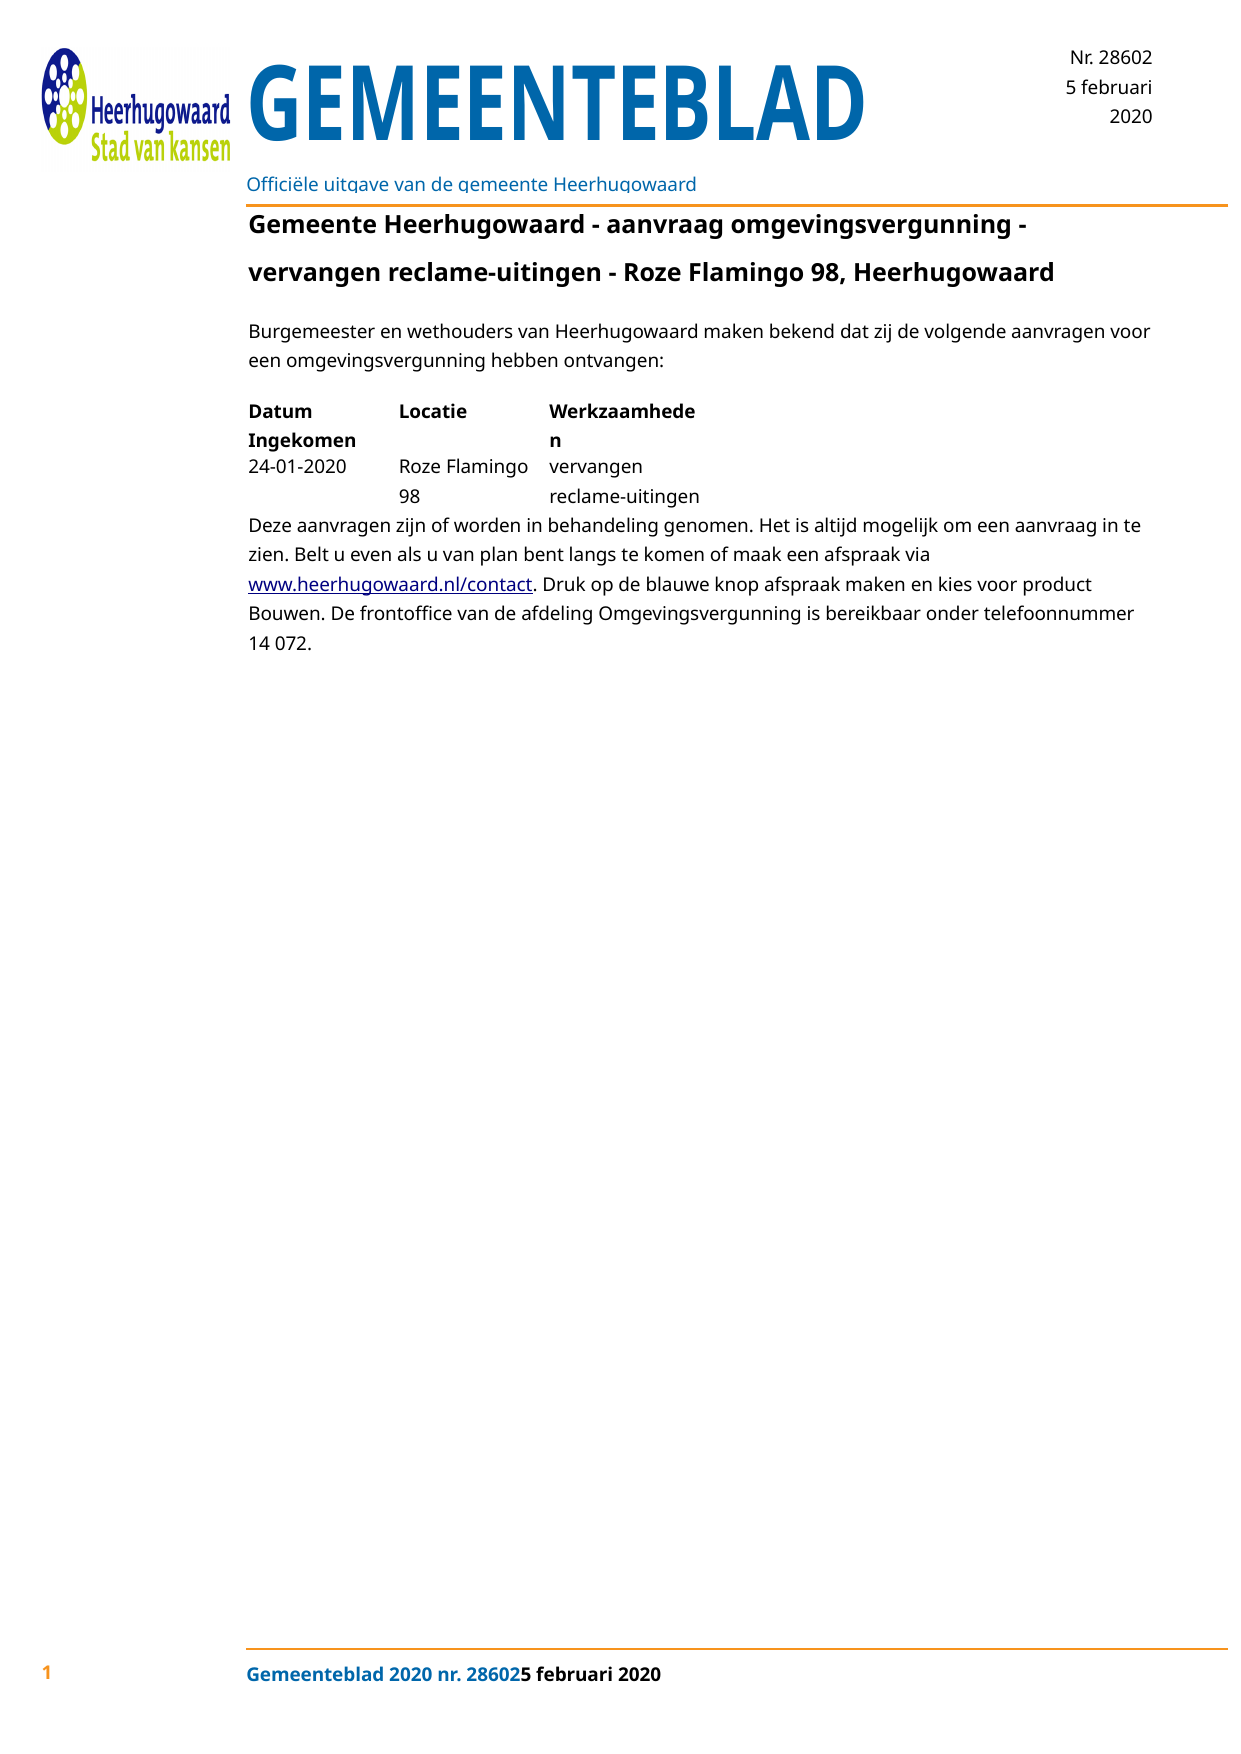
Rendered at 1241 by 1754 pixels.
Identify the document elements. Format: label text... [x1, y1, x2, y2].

text Burgemeester en wethouders van Heerhugowaard maken bekend dat zij de volgende aanvragen voor een omgevingsvergunning hebben ontvangen: [248, 318, 1152, 373]
picture [41, 47, 231, 172]
table_header Werkzaamheden [549, 398, 700, 453]
table_cell 24-01-2020 [248, 453, 398, 509]
table_cell vervangen reclame-uitingen [549, 453, 700, 509]
table_cell Roze Flamingo 98 [399, 453, 549, 509]
table_header Datum Ingekomen [248, 398, 398, 453]
text Deze aanvragen zijn of worden in behandeling genomen. Het is altijd mogelijk om een aanvraag in te zien. Belt u even als u van plan bent langs te komen of maak een afspraak via www.heerhugowaard.nl/contact. Druk op de blauwe knop afspraak maken en kies voor product Bouwen. De frontoffice van de afdeling Omgevingsvergunning is bereikbaar onder telefoonnummer 14 072. [248, 512, 1152, 656]
text Gemeente Heerhugowaard - aanvraag omgevingsvergunning - vervangen reclame-uitingen - Roze Flamingo 98, Heerhugowaard [248, 207, 1152, 288]
table_header Locatie [399, 398, 549, 453]
